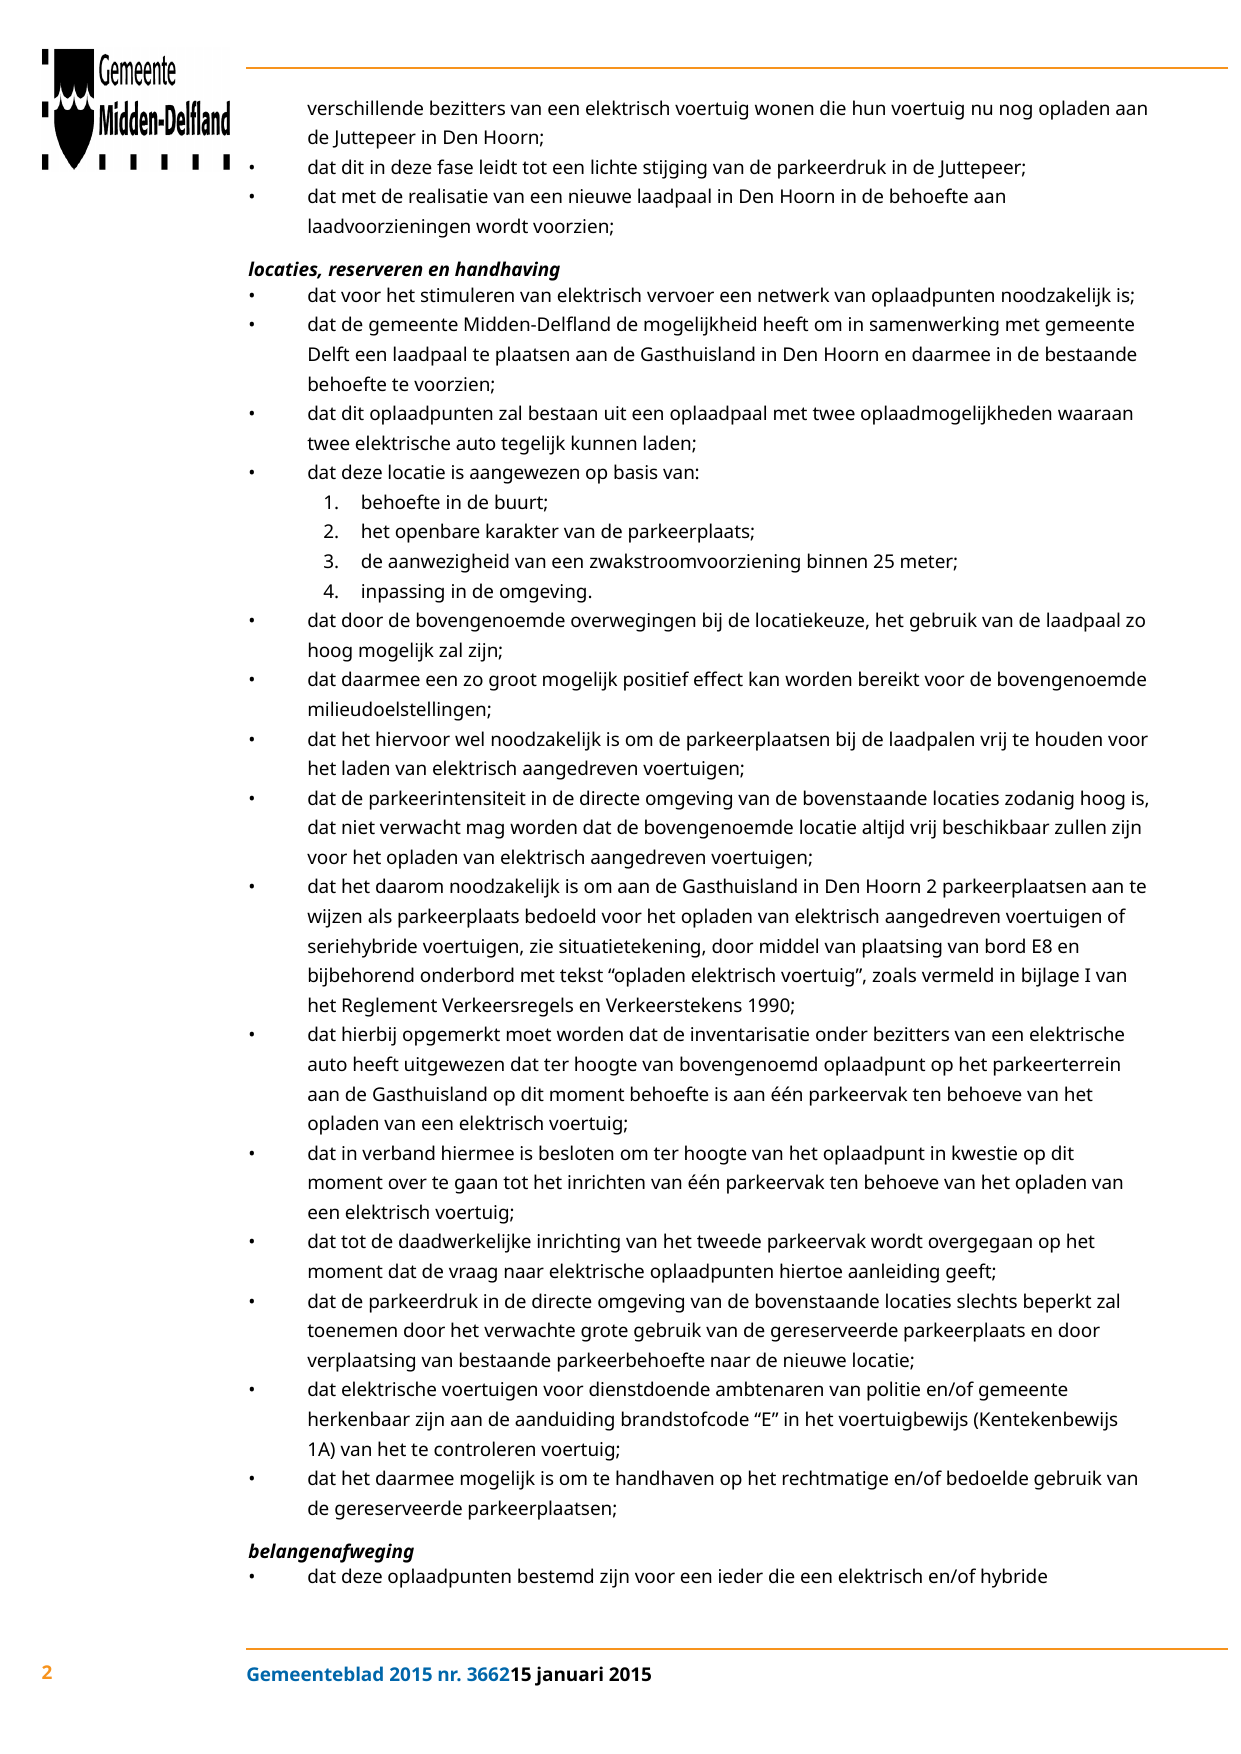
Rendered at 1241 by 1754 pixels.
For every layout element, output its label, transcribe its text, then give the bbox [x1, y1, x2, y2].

list dat in verband hiermee is besloten om ter hoogte van het oplaadpunt in kwestie op dit moment over te gaan tot het inrichten van één parkeervak ten behoeve van het opladen van een elektrisch voertuig; [248, 1140, 1152, 1225]
list dat deze oplaadpunten bestemd zijn voor een ieder die een elektrisch en/of hybride [248, 1564, 1152, 1589]
list dat het daarmee mogelijk is om te handhaven op het rechtmatige en/of bedoelde gebruik van de gereserveerde parkeerplaatsen; [248, 1465, 1152, 1521]
list dat de gemeente Midden-Delfland de mogelijkheid heeft om in samenwerking met gemeente Delft een laadpaal te plaatsen aan de Gasthuisland in Den Hoorn en daarmee in de bestaande behoefte te voorzien; [248, 312, 1152, 396]
list het openbare karakter van de parkeerplaats; [323, 519, 1152, 544]
list dat de parkeerintensiteit in de directe omgeving van de bovenstaande locaties zodanig hoog is, dat niet verwacht mag worden dat de bovengenoemde locatie altijd vrij beschikbaar zullen zijn voor het opladen van elektrisch aangedreven voertuigen; [248, 785, 1152, 870]
list de aanwezigheid van een zwakstroomvoorziening binnen 25 meter; [323, 548, 1152, 574]
list inpassing in de omgeving. [323, 578, 1152, 603]
list dat voor het stimuleren van elektrisch vervoer een netwerk van oplaadpunten noodzakelijk is; [248, 282, 1152, 308]
text locaties, reserveren en handhaving [248, 256, 1152, 282]
text belangenafweging [248, 1538, 1152, 1564]
list dat deze locatie is aangewezen op basis van: [248, 459, 1152, 485]
list dat door de bovengenoemde overwegingen bij de locatiekeuze, het gebruik van de laadpaal zo hoog mogelijk zal zijn; [248, 607, 1152, 663]
list dat het hiervoor wel noodzakelijk is om de parkeerplaatsen bij de laadpalen vrij te houden voor het laden van elektrisch aangedreven voertuigen; [248, 726, 1152, 781]
list dat elektrische voertuigen voor dienstdoende ambtenaren van politie en/of gemeente herkenbaar zijn aan de aanduiding brandstofcode “E” in het voertuigbewijs (Kentekenbewijs 1A) van het te controleren voertuig; [248, 1377, 1152, 1461]
list verschillende bezitters van een elektrisch voertuig wonen die hun voertuig nu nog opladen aan de Juttepeer in Den Hoorn; [248, 95, 1152, 150]
list dat daarmee een zo groot mogelijk positief effect kan worden bereikt voor de bovengenoemde milieudoelstellingen; [248, 667, 1152, 722]
list dat hierbij opgemerkt moet worden dat de inventarisatie onder bezitters van een elektrische auto heeft uitgewezen dat ter hoogte van bovengenoemd oplaadpunt op het parkeerterrein aan de Gasthuisland op dit moment behoefte is aan één parkeervak ten behoeve van het opladen van een elektrisch voertuig; [248, 1022, 1152, 1136]
picture [41, 47, 231, 172]
list dat tot de daadwerkelijke inrichting van het tweede parkeervak wordt overgegaan op het moment dat de vraag naar elektrische oplaadpunten hiertoe aanleiding geeft; [248, 1229, 1152, 1284]
list behoefte in de buurt; [323, 489, 1152, 515]
list dat dit oplaadpunten zal bestaan uit een oplaadpaal met twee oplaadmogelijkheden waaraan twee elektrische auto tegelijk kunnen laden; [248, 400, 1152, 456]
list dat het daarom noodzakelijk is om aan de Gasthuisland in Den Hoorn 2 parkeerplaatsen aan te wijzen als parkeerplaats bedoeld voor het opladen van elektrisch aangedreven voertuigen of seriehybride voertuigen, zie situatietekening, door middel van plaatsing van bord E8 en bijbehorend onderbord met tekst “opladen elektrisch voertuig”, zoals vermeld in bijlage I van het Reglement Verkeersregels en Verkeerstekens 1990; [248, 874, 1152, 1018]
list dat dit in deze fase leidt tot een lichte stijging van de parkeerdruk in de Juttepeer; [248, 154, 1152, 180]
list dat de parkeerdruk in de directe omgeving van de bovenstaande locaties slechts beperkt zal toenemen door het verwachte grote gebruik van de gereserveerde parkeerplaats en door verplaatsing van bestaande parkeerbehoefte naar de nieuwe locatie; [248, 1288, 1152, 1373]
list dat met de realisatie van een nieuwe laadpaal in Den Hoorn in de behoefte aan laadvoorzieningen wordt voorzien; [248, 183, 1152, 239]
